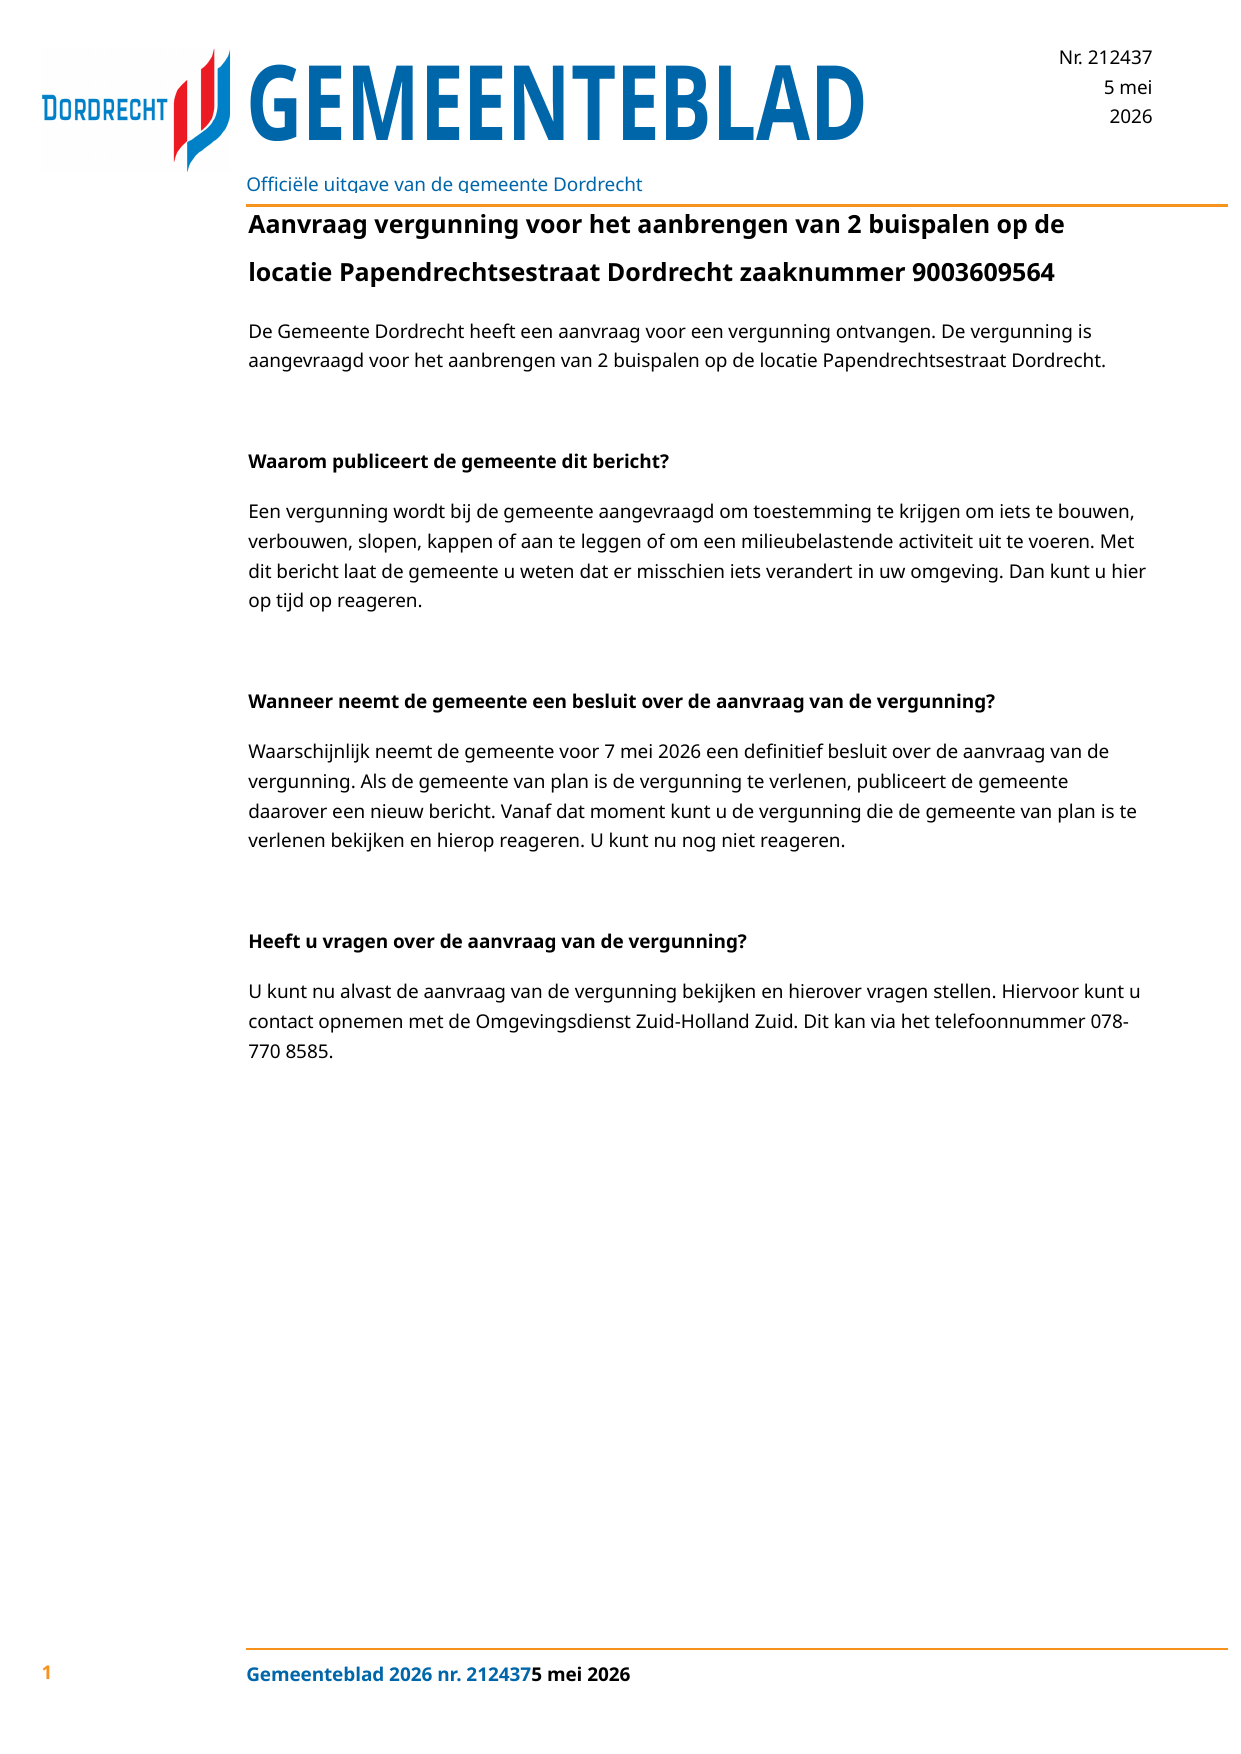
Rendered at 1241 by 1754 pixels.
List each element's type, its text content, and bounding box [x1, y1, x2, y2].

text De Gemeente Dordrecht heeft een aanvraag voor een vergunning ontvangen. De vergunning is aangevraagd voor het aanbrengen van 2 buispalen op de locatie Papendrechtsestraat Dordrecht. [248, 318, 1152, 373]
text Waarschijnlijk neemt de gemeente voor 7 mei 2026 een definitief besluit over de aanvraag van de vergunning. Als de gemeente van plan is de vergunning te verlenen, publiceert de gemeente daarover een nieuw bericht. Vanaf dat moment kunt u de vergunning die de gemeente van plan is te verlenen bekijken en hierop reageren. U kunt nu nog niet reageren. [248, 739, 1152, 853]
text Wanneer neemt de gemeente een besluit over de aanvraag van de vergunning? [248, 688, 1152, 714]
text Heeft u vragen over de aanvraag van de vergunning? [248, 928, 1152, 954]
text U kunt nu alvast de aanvraag van de vergunning bekijken en hierover vragen stellen. Hiervoor kunt u contact opnemen met de Omgevingsdienst Zuid-Holland Zuid. Dit kan via het telefoonnummer 078-770 8585. [248, 979, 1152, 1064]
text Waarom publiceert de gemeente dit bericht? [248, 448, 1152, 474]
picture [41, 47, 231, 172]
text Een vergunning wordt bij de gemeente aangevraagd om toestemming te krijgen om iets te bouwen, verbouwen, slopen, kappen of aan te leggen of om een milieubelastende activiteit uit te voeren. Met dit bericht laat de gemeente u weten dat er misschien iets verandert in uw omgeving. Dan kunt u hier op tijd op reageren. [248, 499, 1152, 613]
text Aanvraag vergunning voor het aanbrengen van 2 buispalen op de locatie Papendrechtsestraat Dordrecht zaaknummer 9003609564 [248, 207, 1152, 288]
